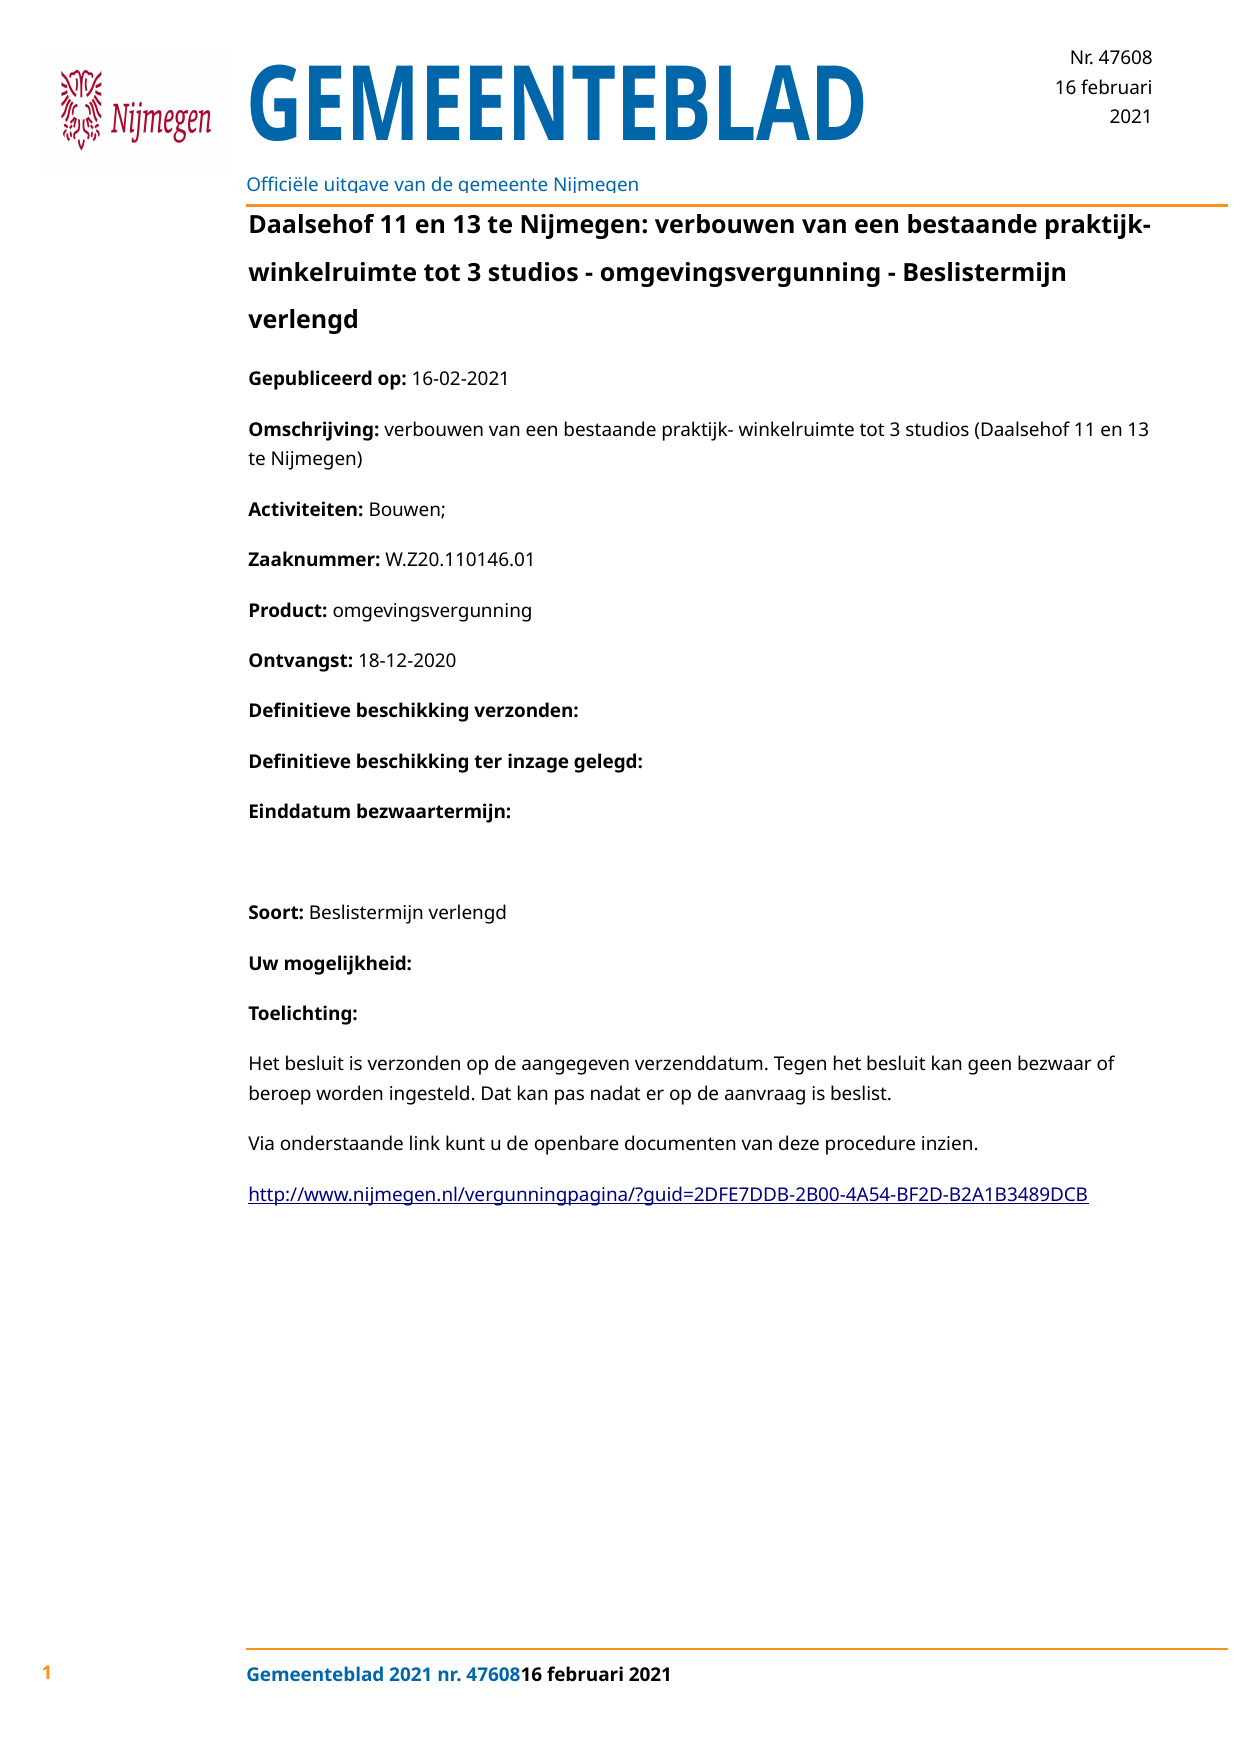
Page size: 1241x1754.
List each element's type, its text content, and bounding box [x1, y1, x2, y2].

text Omschrijving: verbouwen van een bestaande praktijk- winkelruimte tot 3 studios (Daalsehof 11 en 13 te Nijmegen) [248, 416, 1152, 471]
text Activiteiten: Bouwen; [248, 496, 1152, 522]
text http://www.nijmegen.nl/vergunningpagina/?guid=2DFE7DDB-2B00-4A54-BF2D-B2A1B3489DCB [248, 1181, 1152, 1207]
text Definitieve beschikking verzonden: [248, 698, 1152, 723]
text Einddatum bezwaartermijn: [248, 798, 1152, 824]
text Toelichting: [248, 1000, 1152, 1026]
picture [41, 47, 231, 172]
text Soort: Beslistermijn verlengd [248, 899, 1152, 925]
text Daalsehof 11 en 13 te Nijmegen: verbouwen van een bestaande praktijk- winkelruimte tot 3 studios - omgevingsvergunning - Beslistermijn verlengd [248, 207, 1152, 336]
text Zaaknummer: W.Z20.110146.01 [248, 546, 1152, 572]
text Definitieve beschikking ter inzage gelegd: [248, 748, 1152, 774]
text Product: omgevingsvergunning [248, 597, 1152, 622]
text Het besluit is verzonden op de aangegeven verzenddatum. Tegen het besluit kan geen bezwaar of beroep worden ingesteld. Dat kan pas nadat er op de aanvraag is beslist. [248, 1051, 1152, 1106]
text Via onderstaande link kunt u de openbare documenten van deze procedure inzien. [248, 1131, 1152, 1156]
text Ontvangst: 18-12-2020 [248, 647, 1152, 673]
text Uw mogelijkheid: [248, 950, 1152, 975]
text Gepubliceerd op: 16-02-2021 [248, 366, 1152, 391]
